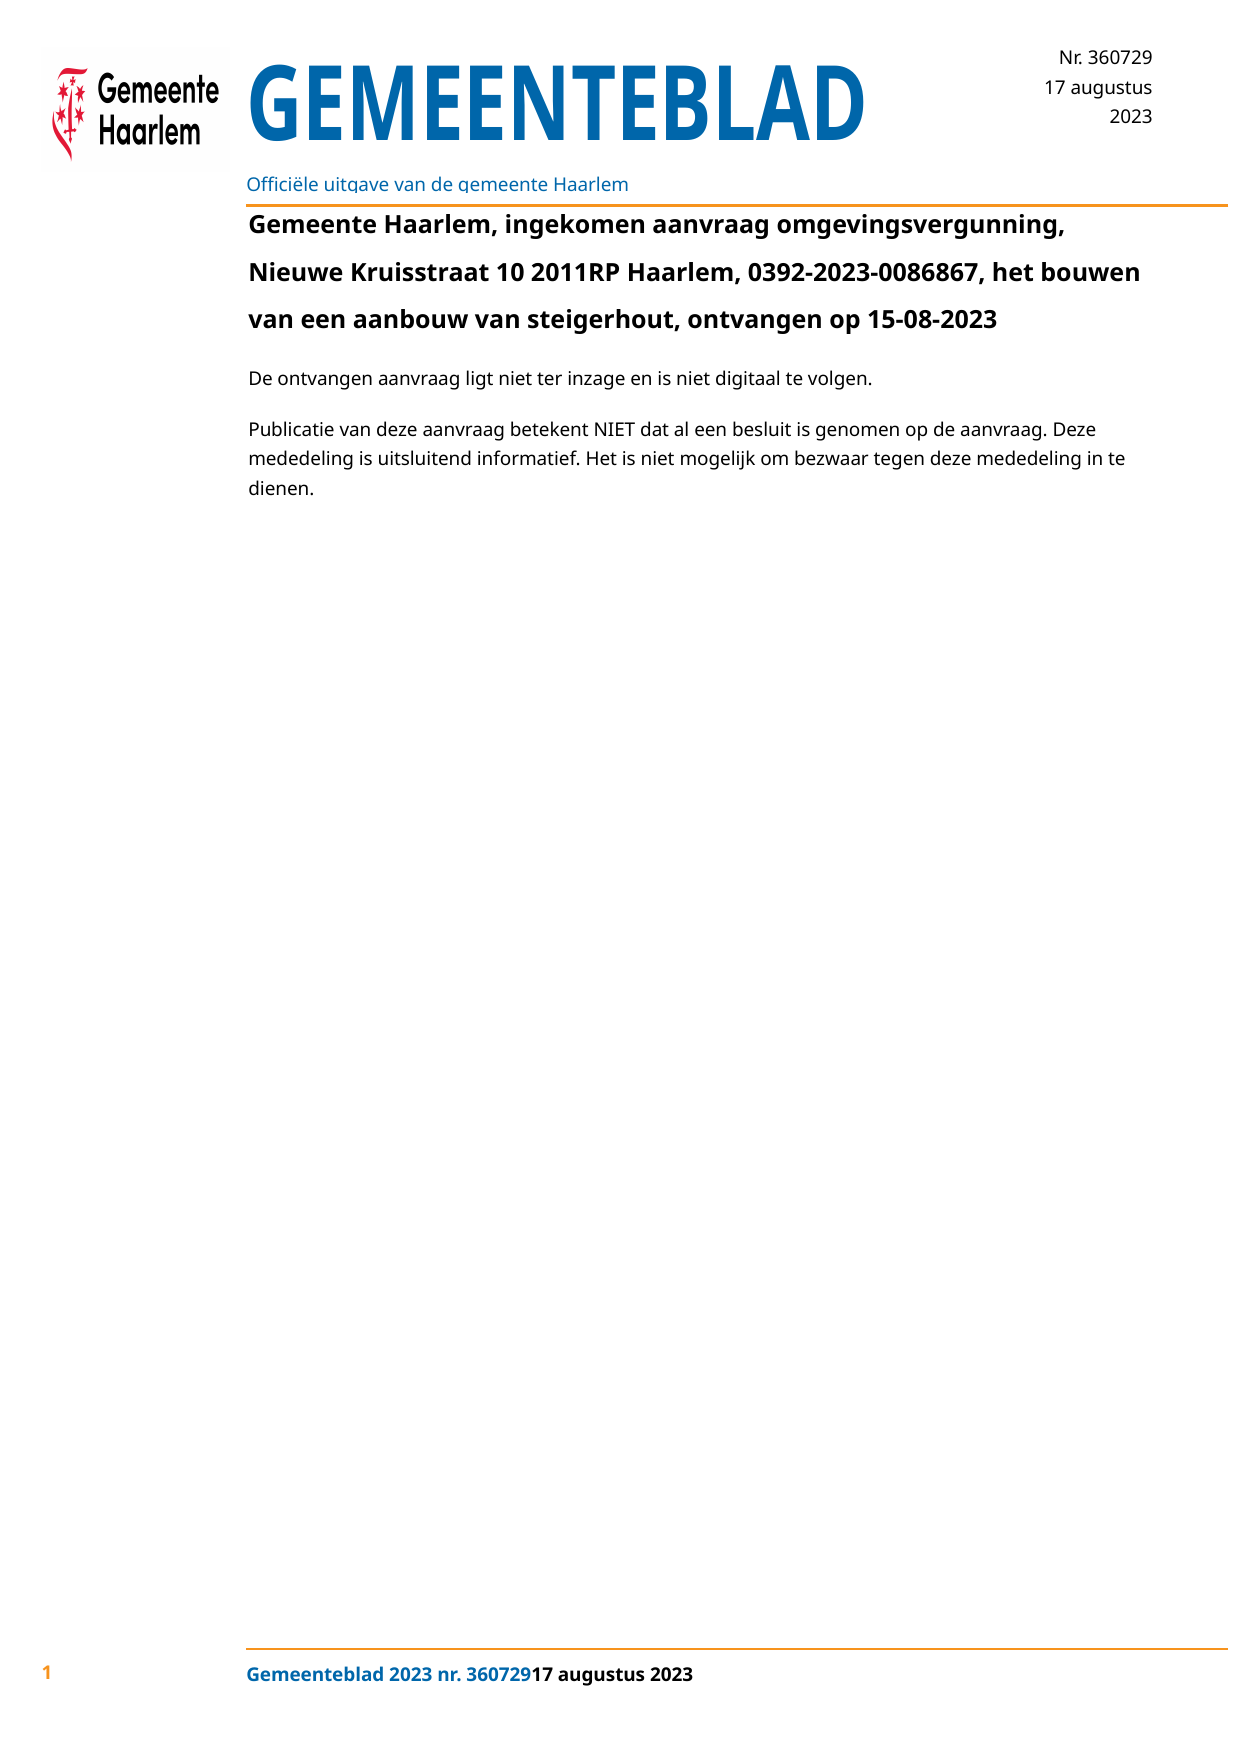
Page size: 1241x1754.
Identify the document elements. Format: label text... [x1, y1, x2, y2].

text Publicatie van deze aanvraag betekent NIET dat al een besluit is genomen op de aanvraag. Deze mededeling is uitsluitend informatief. Het is niet mogelijk om bezwaar tegen deze mededeling in te dienen. [248, 416, 1152, 501]
picture [41, 47, 231, 172]
text De ontvangen aanvraag ligt niet ter inzage en is niet digitaal te volgen. [248, 366, 1152, 391]
text Gemeente Haarlem, ingekomen aanvraag omgevingsvergunning, Nieuwe Kruisstraat 10 2011RP Haarlem, 0392-2023-0086867, het bouwen van een aanbouw van steigerhout, ontvangen op 15-08-2023 [248, 207, 1152, 336]
